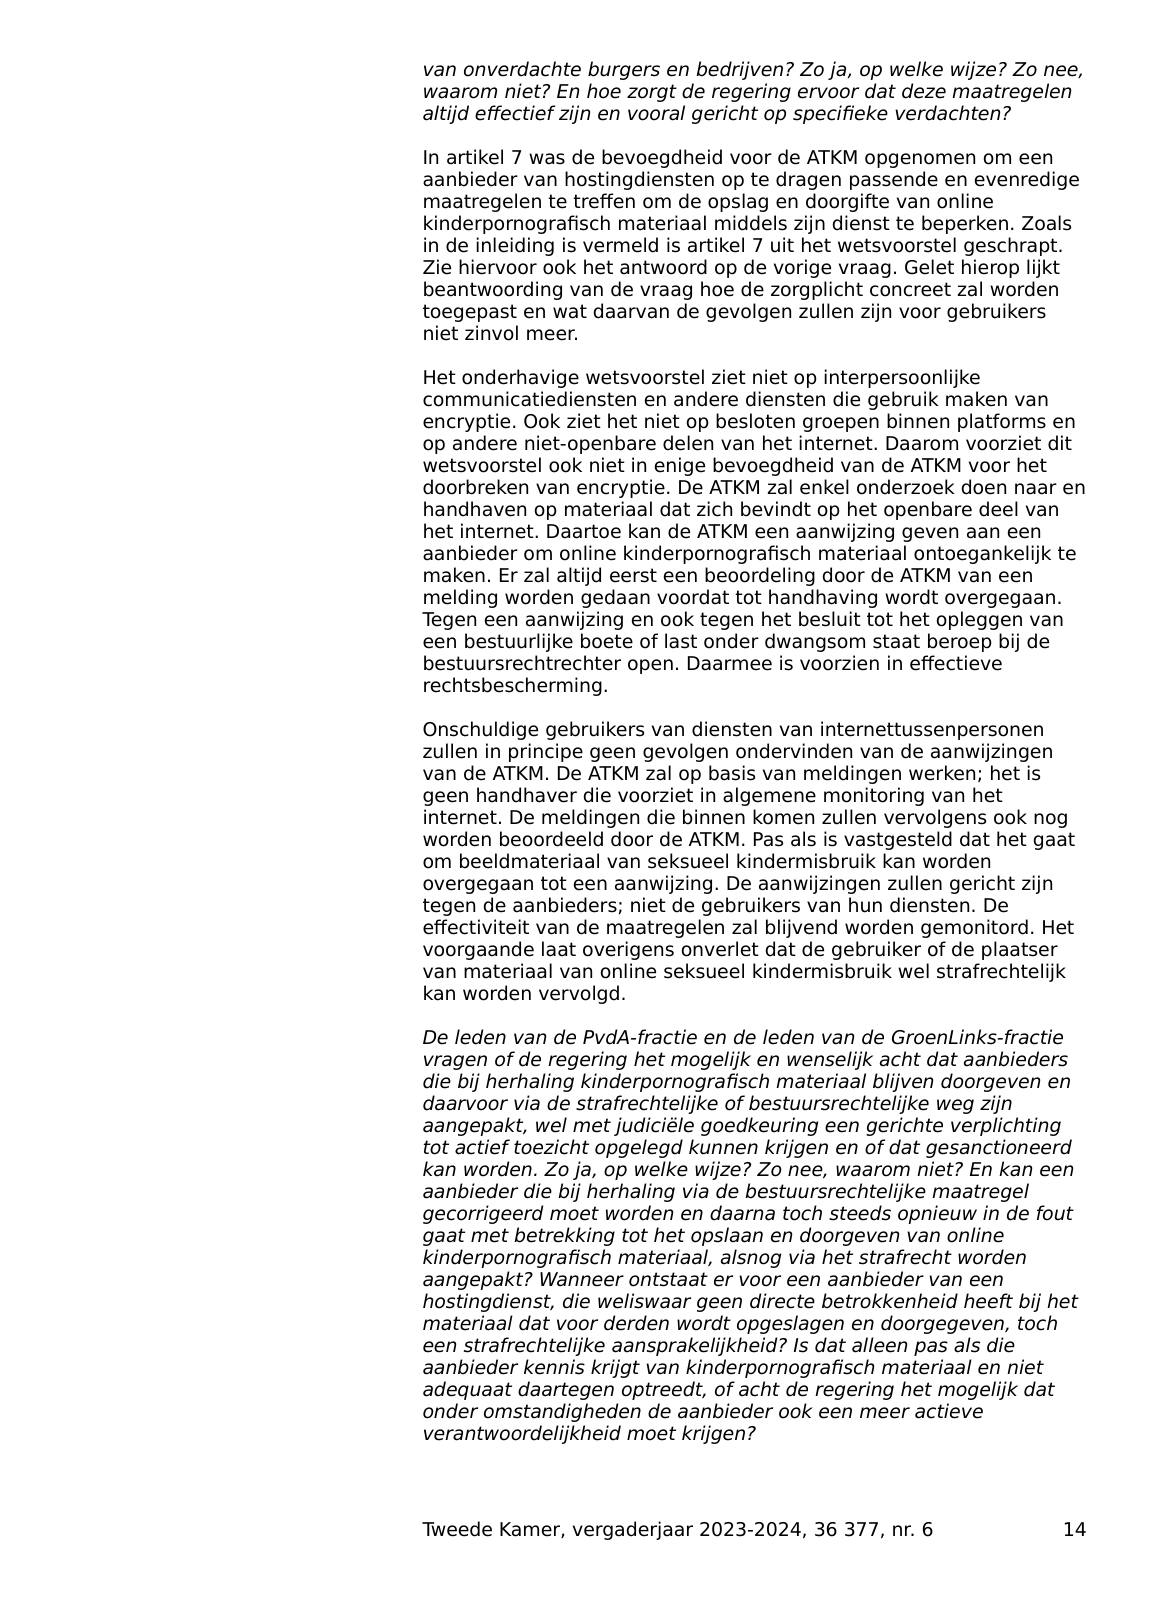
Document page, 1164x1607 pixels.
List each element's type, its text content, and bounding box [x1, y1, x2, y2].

text van onverdachte burgers en bedrijven? Zo ja, op welke wijze? Zo nee, waarom niet? En hoe zorgt de regering ervoor dat deze maatregelen altijd effectief zijn en vooral gericht op specifieke verdachten? [422, 59, 1087, 125]
text Onschuldige gebruikers van diensten van internettussenpersonen zullen in principe geen gevolgen ondervinden van de aanwijzingen van de ATKM. De ATKM zal op basis van meldingen werken; het is geen handhaver die voorziet in algemene monitoring van het internet. De meldingen die binnen komen zullen vervolgens ook nog worden beoordeeld door de ATKM. Pas als is vastgesteld dat het gaat om beeldmateriaal van seksueel kindermisbruik kan worden overgegaan tot een aanwijzing. De aanwijzingen zullen gericht zijn tegen de aanbieders; niet de gebruikers van hun diensten. De effectiviteit van de maatregelen zal blijvend worden gemonitord. Het voorgaande laat overigens onverlet dat de gebruiker of de plaatser van materiaal van online seksueel kindermisbruik wel strafrechtelijk kan worden vervolgd. [422, 719, 1087, 1005]
text In artikel 7 was de bevoegdheid voor de ATKM opgenomen om een aanbieder van hostingdiensten op te dragen passende en evenredige maatregelen te treffen om de opslag en doorgifte van online kinderpornografisch materiaal middels zijn dienst te beperken. Zoals in de inleiding is vermeld is artikel 7 uit het wetsvoorstel geschrapt. Zie hiervoor ook het antwoord op de vorige vraag. Gelet hierop lijkt beantwoording van de vraag hoe de zorgplicht concreet zal worden toegepast en wat daarvan de gevolgen zullen zijn voor gebruikers niet zinvol meer. [422, 147, 1087, 345]
text De leden van de PvdA-fractie en de leden van de GroenLinks-fractie vragen of de regering het mogelijk en wenselijk acht dat aanbieders die bij herhaling kinderpornografisch materiaal blijven doorgeven en daarvoor via de strafrechtelijke of bestuursrechtelijke weg zijn aangepakt, wel met judiciële goedkeuring een gerichte verplichting tot actief toezicht opgelegd kunnen krijgen en of dat gesanctioneerd kan worden. Zo ja, op welke wijze? Zo nee, waarom niet? En kan een aanbieder die bij herhaling via de bestuursrechtelijke maatregel gecorrigeerd moet worden en daarna toch steeds opnieuw in de fout gaat met betrekking tot het opslaan en doorgeven van online kinderpornografisch materiaal, alsnog via het strafrecht worden aangepakt? Wanneer ontstaat er voor een aanbieder van een hostingdienst, die weliswaar geen directe betrokkenheid heeft bij het materiaal dat voor derden wordt opgeslagen en doorgegeven, toch een strafrechtelijke aansprakelijkheid? Is dat alleen pas als die aanbieder kennis krijgt van kinderpornografisch materiaal en niet adequaat daartegen optreedt, of acht de regering het mogelijk dat onder omstandigheden de aanbieder ook een meer actieve verantwoordelijkheid moet krijgen? [422, 1027, 1087, 1444]
text Het onderhavige wetsvoorstel ziet niet op interpersoonlijke communicatiediensten en andere diensten die gebruik maken van encryptie. Ook ziet het niet op besloten groepen binnen platforms en op andere niet-openbare delen van het internet. Daarom voorziet dit wetsvoorstel ook niet in enige bevoegdheid van de ATKM voor het doorbreken van encryptie. De ATKM zal enkel onderzoek doen naar en handhaven op materiaal dat zich bevindt op het openbare deel van het internet. Daartoe kan de ATKM een aanwijzing geven aan een aanbieder om online kinderpornografisch materiaal ontoegankelijk te maken. Er zal altijd eerst een beoordeling door de ATKM van een melding worden gedaan voordat tot handhaving wordt overgegaan. Tegen een aanwijzing en ook tegen het besluit tot het opleggen van een bestuurlijke boete of last onder dwangsom staat beroep bij de bestuursrechtrechter open. Daarmee is voorzien in effectieve rechtsbescherming. [422, 367, 1087, 697]
